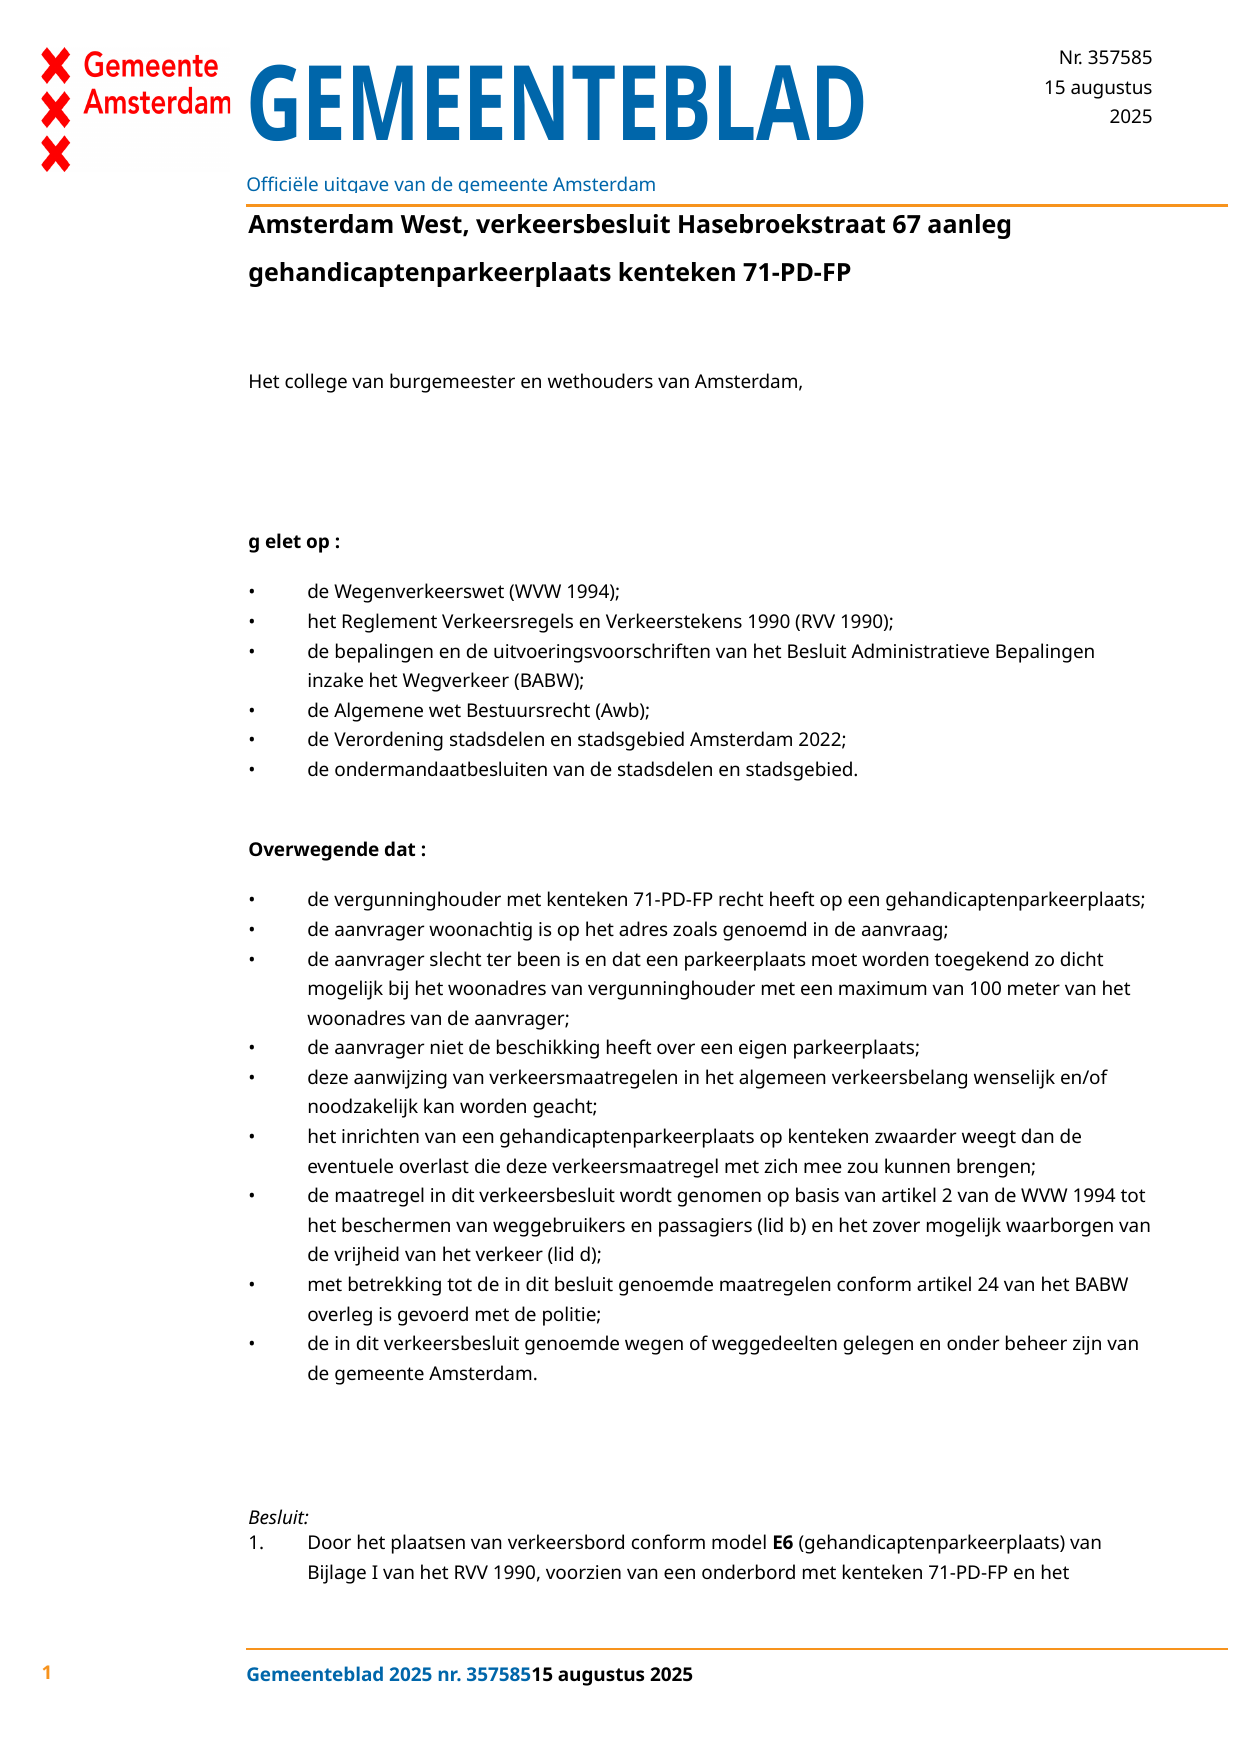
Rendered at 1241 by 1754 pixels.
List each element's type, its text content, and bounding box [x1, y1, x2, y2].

list de maatregel in dit verkeersbesluit wordt genomen op basis van artikel 2 van de WVW 1994 tot het beschermen van weggebruikers en passagiers (lid b) en het zover mogelijk waarborgen van de vrijheid van het verkeer (lid d); [248, 1182, 1152, 1267]
list de bepalingen en de uitvoeringsvoorschriften van het Besluit Administratieve Bepalingen inzake het Wegverkeer (BABW); [248, 638, 1152, 693]
list de aanvrager slecht ter been is en dat een parkeerplaats moet worden toegekend zo dicht mogelijk bij het woonadres van vergunninghouder met een maximum van 100 meter van het woonadres van de aanvrager; [248, 946, 1152, 1031]
text Besluit: [248, 1504, 1152, 1529]
list het inrichten van een gehandicaptenparkeerplaats op kenteken zwaarder weegt dan de eventuele overlast die deze verkeersmaatregel met zich mee zou kunnen brengen; [248, 1123, 1152, 1178]
list met betrekking tot de in dit besluit genoemde maatregelen conform artikel 24 van het BABW overleg is gevoerd met de politie; [248, 1271, 1152, 1326]
text Amsterdam West, verkeersbesluit Hasebroekstraat 67 aanleg gehandicaptenparkeerplaats kenteken 71-PD-FP [248, 207, 1152, 288]
text Het college van burgemeester en wethouders van Amsterdam, [248, 368, 1152, 394]
list de vergunninghouder met kenteken 71-PD-FP recht heeft op een gehandicaptenparkeerplaats; [248, 887, 1152, 912]
list de ondermandaatbesluiten van de stadsdelen en stadsgebied. [248, 756, 1152, 782]
list het Reglement Verkeersregels en Verkeerstekens 1990 (RVV 1990); [248, 608, 1152, 634]
text Overwegende dat : [248, 836, 1152, 862]
list de Verordening stadsdelen en stadsgebied Amsterdam 2022; [248, 727, 1152, 752]
list de Algemene wet Bestuursrecht (Awb); [248, 697, 1152, 723]
list de Wegenverkeerswet (WVW 1994); [248, 579, 1152, 604]
picture [41, 47, 231, 172]
list Door het plaatsen van verkeersbord conform model E6 (gehandicaptenparkeerplaats) van Bijlage I van het RVV 1990, voorzien van een onderbord met kenteken 71-PD-FP en het [248, 1529, 1152, 1585]
list de in dit verkeersbesluit genoemde wegen of weggedeelten gelegen en onder beheer zijn van de gemeente Amsterdam. [248, 1330, 1152, 1386]
list de aanvrager woonachtig is op het adres zoals genoemd in de aanvraag; [248, 916, 1152, 942]
list de aanvrager niet de beschikking heeft over een eigen parkeerplaats; [248, 1034, 1152, 1060]
text g elet op : [248, 528, 1152, 554]
list deze aanwijzing van verkeersmaatregelen in het algemeen verkeersbelang wenselijk en/of noodzakelijk kan worden geacht; [248, 1064, 1152, 1119]
